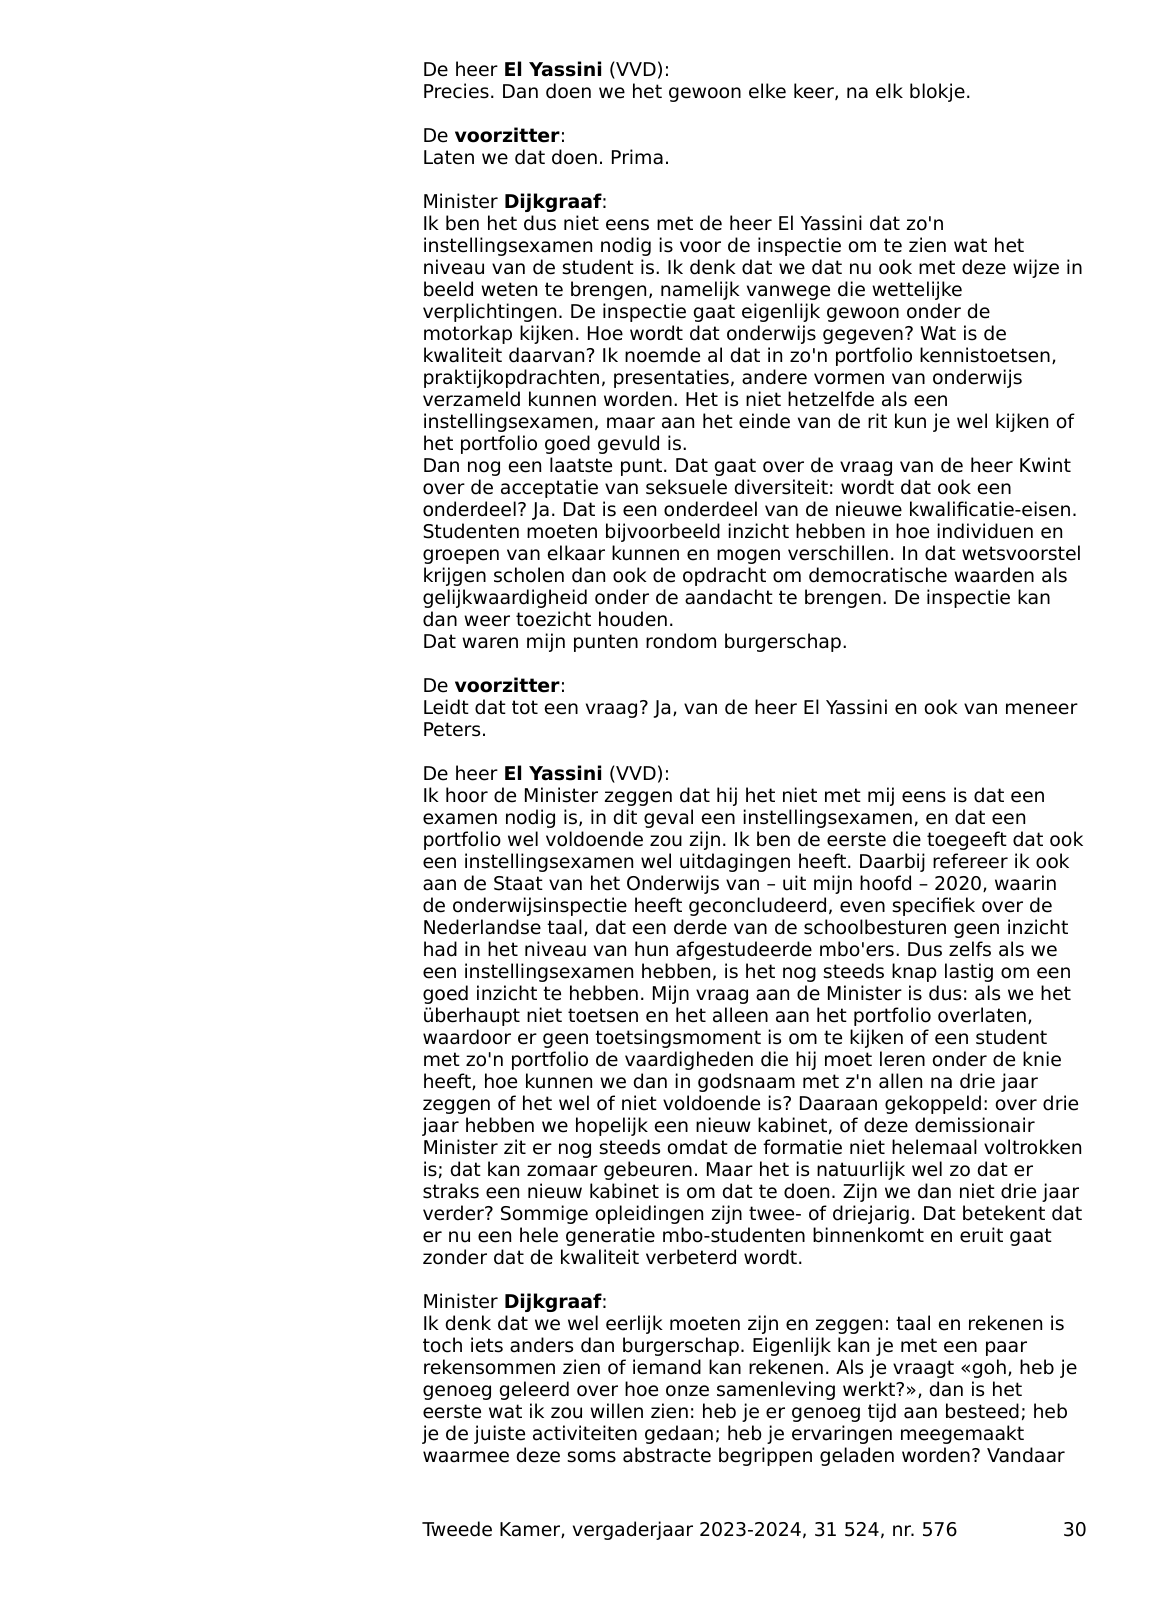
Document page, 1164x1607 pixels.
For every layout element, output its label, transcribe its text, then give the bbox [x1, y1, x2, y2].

text Minister Dijkgraaf: [422, 1291, 1087, 1313]
text De voorzitter: [422, 675, 1087, 697]
text Dan nog een laatste punt. Dat gaat over de vraag van de heer Kwint over de acceptatie van seksuele diversiteit: wordt dat ook een onderdeel? Ja. Dat is een onderdeel van de nieuwe kwalificatie-eisen. Studenten moeten bijvoorbeeld inzicht hebben in hoe individuen en groepen van elkaar kunnen en mogen verschillen. In dat wetsvoorstel krijgen scholen dan ook de opdracht om democratische waarden als gelijkwaardigheid onder de aandacht te brengen. De inspectie kan dan weer toezicht houden. [422, 455, 1087, 631]
text De heer El Yassini (VVD): [422, 763, 1087, 785]
text Precies. Dan doen we het gewoon elke keer, na elk blokje. [422, 81, 1087, 103]
text Dat waren mijn punten rondom burgerschap. [422, 631, 1087, 653]
text De heer El Yassini (VVD): [422, 59, 1087, 81]
text Laten we dat doen. Prima. [422, 147, 1087, 169]
text Ik hoor de Minister zeggen dat hij het niet met mij eens is dat een examen nodig is, in dit geval een instellingsexamen, en dat een portfolio wel voldoende zou zijn. Ik ben de eerste die toegeeft dat ook een instellingsexamen wel uitdagingen heeft. Daarbij refereer ik ook aan de Staat van het Onderwijs van – uit mijn hoofd – 2020, waarin de onderwijsinspectie heeft geconcludeerd, even specifiek over de Nederlandse taal, dat een derde van de schoolbesturen geen inzicht had in het niveau van hun afgestudeerde mbo'ers. Dus zelfs als we een instellingsexamen hebben, is het nog steeds knap lastig om een goed inzicht te hebben. Mijn vraag aan de Minister is dus: als we het überhaupt niet toetsen en het alleen aan het portfolio overlaten, waardoor er geen toetsingsmoment is om te kijken of een student met zo'n portfolio de vaardigheden die hij moet leren onder de knie heeft, hoe kunnen we dan in godsnaam met z'n allen na drie jaar zeggen of het wel of niet voldoende is? Daaraan gekoppeld: over drie jaar hebben we hopelijk een nieuw kabinet, of deze demissionair Minister zit er nog steeds omdat de formatie niet helemaal voltrokken is; dat kan zomaar gebeuren. Maar het is natuurlijk wel zo dat er straks een nieuw kabinet is om dat te doen. Zijn we dan niet drie jaar verder? Sommige opleidingen zijn twee- of driejarig. Dat betekent dat er nu een hele generatie mbo-studenten binnenkomt en eruit gaat zonder dat de kwaliteit verbeterd wordt. [422, 785, 1087, 1269]
text Ik ben het dus niet eens met de heer El Yassini dat zo'n instellingsexamen nodig is voor de inspectie om te zien wat het niveau van de student is. Ik denk dat we dat nu ook met deze wijze in beeld weten te brengen, namelijk vanwege die wettelijke verplichtingen. De inspectie gaat eigenlijk gewoon onder de motorkap kijken. Hoe wordt dat onderwijs gegeven? Wat is de kwaliteit daarvan? Ik noemde al dat in zo'n portfolio kennistoetsen, praktijkopdrachten, presentaties, andere vormen van onderwijs verzameld kunnen worden. Het is niet hetzelfde als een instellingsexamen, maar aan het einde van de rit kun je wel kijken of het portfolio goed gevuld is. [422, 213, 1087, 455]
text Minister Dijkgraaf: [422, 191, 1087, 213]
text De voorzitter: [422, 125, 1087, 147]
text Leidt dat tot een vraag? Ja, van de heer El Yassini en ook van meneer Peters. [422, 697, 1087, 741]
text Ik denk dat we wel eerlijk moeten zijn en zeggen: taal en rekenen is toch iets anders dan burgerschap. Eigenlijk kan je met een paar rekensommen zien of iemand kan rekenen. Als je vraagt «goh, heb je genoeg geleerd over hoe onze samenleving werkt?», dan is het eerste wat ik zou willen zien: heb je er genoeg tijd aan besteed; heb je de juiste activiteiten gedaan; heb je ervaringen meegemaakt waarmee deze soms abstracte begrippen geladen worden? Vandaar [422, 1313, 1087, 1467]
